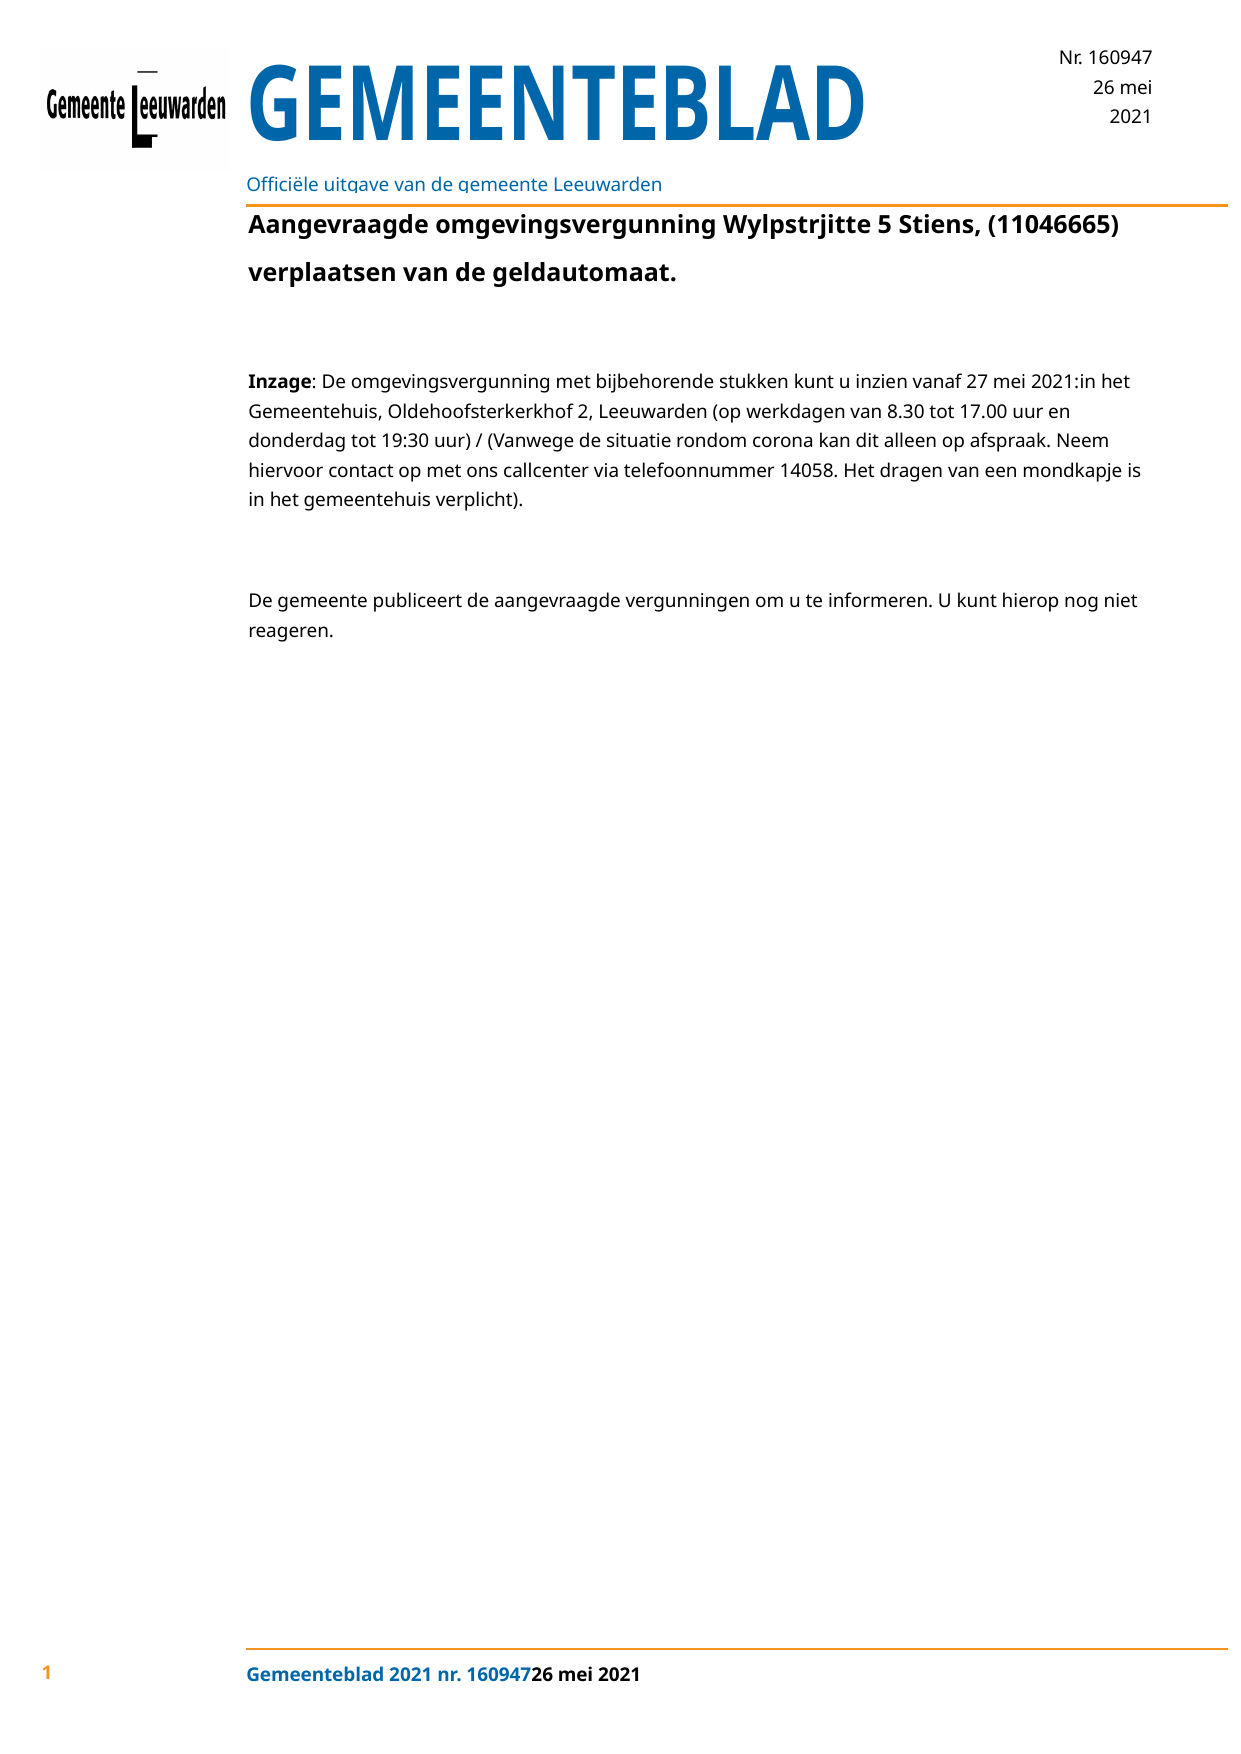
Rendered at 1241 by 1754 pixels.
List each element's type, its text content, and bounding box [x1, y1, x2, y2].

text Aangevraagde omgevingsvergunning Wylpstrjitte 5 Stiens, (11046665) verplaatsen van de geldautomaat. [248, 207, 1152, 288]
picture [41, 47, 231, 172]
text De gemeente publiceert de aangevraagde vergunningen om u te informeren. U kunt hierop nog niet reageren. [248, 587, 1152, 643]
text Inzage: De omgevingsvergunning met bijbehorende stukken kunt u inzien vanaf 27 mei 2021:in het Gemeentehuis, Oldehoofsterkerkhof 2, Leeuwarden (op werkdagen van 8.30 tot 17.00 uur en donderdag tot 19:30 uur) / (Vanwege de situatie rondom corona kan dit alleen op afspraak. Neem hiervoor contact op met ons callcenter via telefoonnummer 14058. Het dragen van een mondkapje is in het gemeentehuis verplicht). [248, 368, 1152, 512]
